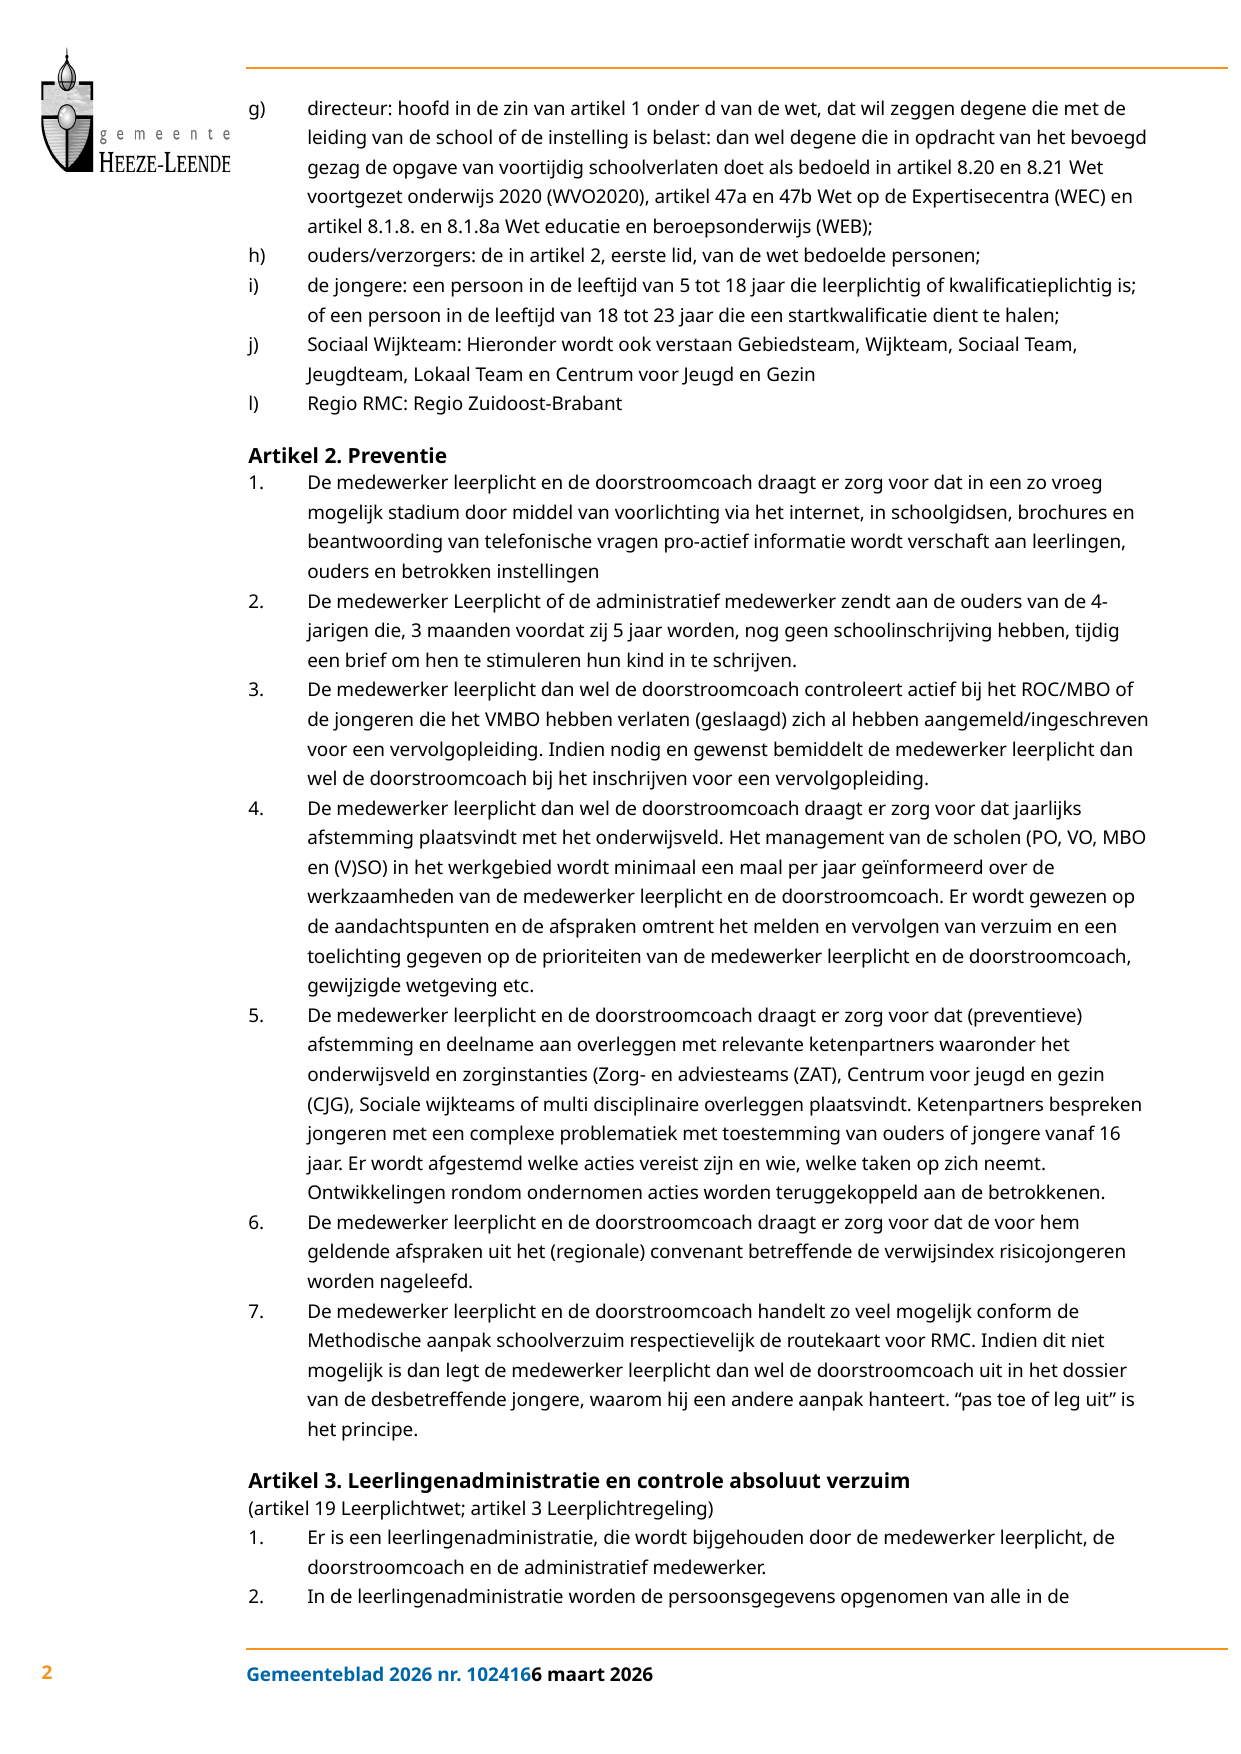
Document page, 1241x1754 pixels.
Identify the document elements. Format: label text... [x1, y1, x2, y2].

list In de leerlingenadministratie worden de persoonsgegevens opgenomen van alle in de [248, 1584, 1152, 1609]
list De medewerker leerplicht en de doorstroomcoach draagt er zorg voor dat de voor hem geldende afspraken uit het (regionale) convenant betreffende de verwijsindex risicojongeren worden nageleefd. [248, 1209, 1152, 1294]
text Artikel 3. Leerlingenadministratie en controle absoluut verzuim [248, 1467, 1152, 1495]
list De medewerker leerplicht dan wel de doorstroomcoach controleert actief bij het ROC/MBO of de jongeren die het VMBO hebben verlaten (geslaagd) zich al hebben aangemeld/ingeschreven voor een vervolgopleiding. Indien nodig en gewenst bemiddelt de medewerker leerplicht dan wel de doorstroomcoach bij het inschrijven voor een vervolgopleiding. [248, 677, 1152, 791]
list Sociaal Wijkteam: Hieronder wordt ook verstaan Gebiedsteam, Wijkteam, Sociaal Team, Jeugdteam, Lokaal Team en Centrum voor Jeugd en Gezin [248, 331, 1152, 387]
list Regio RMC: Regio Zuidoost-Brabant [248, 391, 1152, 416]
list De medewerker Leerplicht of de administratief medewerker zendt aan de ouders van de 4-jarigen die, 3 maanden voordat zij 5 jaar worden, nog geen schoolinschrijving hebben, tijdig een brief om hen te stimuleren hun kind in te schrijven. [248, 588, 1152, 673]
list De medewerker leerplicht en de doorstroomcoach handelt zo veel mogelijk conform de Methodische aanpak schoolverzuim respectievelijk de routekaart voor RMC. Indien dit niet mogelijk is dan legt de medewerker leerplicht dan wel de doorstroomcoach uit in het dossier van de desbetreffende jongere, waarom hij een andere aanpak hanteert. “pas toe of leg uit” is het principe. [248, 1298, 1152, 1442]
list de jongere: een persoon in de leeftijd van 5 tot 18 jaar die leerplichtig of kwalificatieplichtig is; of een persoon in de leeftijd van 18 tot 23 jaar die een startkwalificatie dient te halen; [248, 272, 1152, 328]
list ouders/verzorgers: de in artikel 2, eerste lid, van de wet bedoelde personen; [248, 243, 1152, 268]
text Artikel 2. Preventie [248, 441, 1152, 469]
text (artikel 19 Leerplichtwet; artikel 3 Leerplichtregeling) [248, 1495, 1152, 1521]
list Er is een leerlingenadministratie, die wordt bijgehouden door de medewerker leerplicht, de doorstroomcoach en de administratief medewerker. [248, 1524, 1152, 1580]
list De medewerker leerplicht en de doorstroomcoach draagt er zorg voor dat (preventieve) afstemming en deelname aan overleggen met relevante ketenpartners waaronder het onderwijsveld en zorginstanties (Zorg- en adviesteams (ZAT), Centrum voor jeugd en gezin (CJG), Sociale wijkteams of multi disciplinaire overleggen plaatsvindt. Ketenpartners bespreken jongeren met een complexe problematiek met toestemming van ouders of jongere vanaf 16 jaar. Er wordt afgestemd welke acties vereist zijn en wie, welke taken op zich neemt. Ontwikkelingen rondom ondernomen acties worden teruggekoppeld aan de betrokkenen. [248, 1002, 1152, 1205]
list De medewerker leerplicht dan wel de doorstroomcoach draagt er zorg voor dat jaarlijks afstemming plaatsvindt met het onderwijsveld. Het management van de scholen (PO, VO, MBO en (V)SO) in het werkgebied wordt minimaal een maal per jaar geïnformeerd over de werkzaamheden van de medewerker leerplicht en de doorstroomcoach. Er wordt gewezen op de aandachtspunten en de afspraken omtrent het melden en vervolgen van verzuim en een toelichting gegeven op de prioriteiten van de medewerker leerplicht en de doorstroomcoach, gewijzigde wetgeving etc. [248, 795, 1152, 998]
list directeur: hoofd in de zin van artikel 1 onder d van de wet, dat wil zeggen degene die met de leiding van de school of de instelling is belast: dan wel degene die in opdracht van het bevoegd gezag de opgave van voortijdig schoolverlaten doet als bedoeld in artikel 8.20 en 8.21 Wet voortgezet onderwijs 2020 (WVO2020), artikel 47a en 47b Wet op de Expertisecentra (WEC) en artikel 8.1.8. en 8.1.8a Wet educatie en beroepsonderwijs (WEB); [248, 95, 1152, 239]
picture [41, 47, 231, 172]
list De medewerker leerplicht en de doorstroomcoach draagt er zorg voor dat in een zo vroeg mogelijk stadium door middel van voorlichting via het internet, in schoolgidsen, brochures en beantwoording van telefonische vragen pro-actief informatie wordt verschaft aan leerlingen, ouders en betrokken instellingen [248, 469, 1152, 584]
